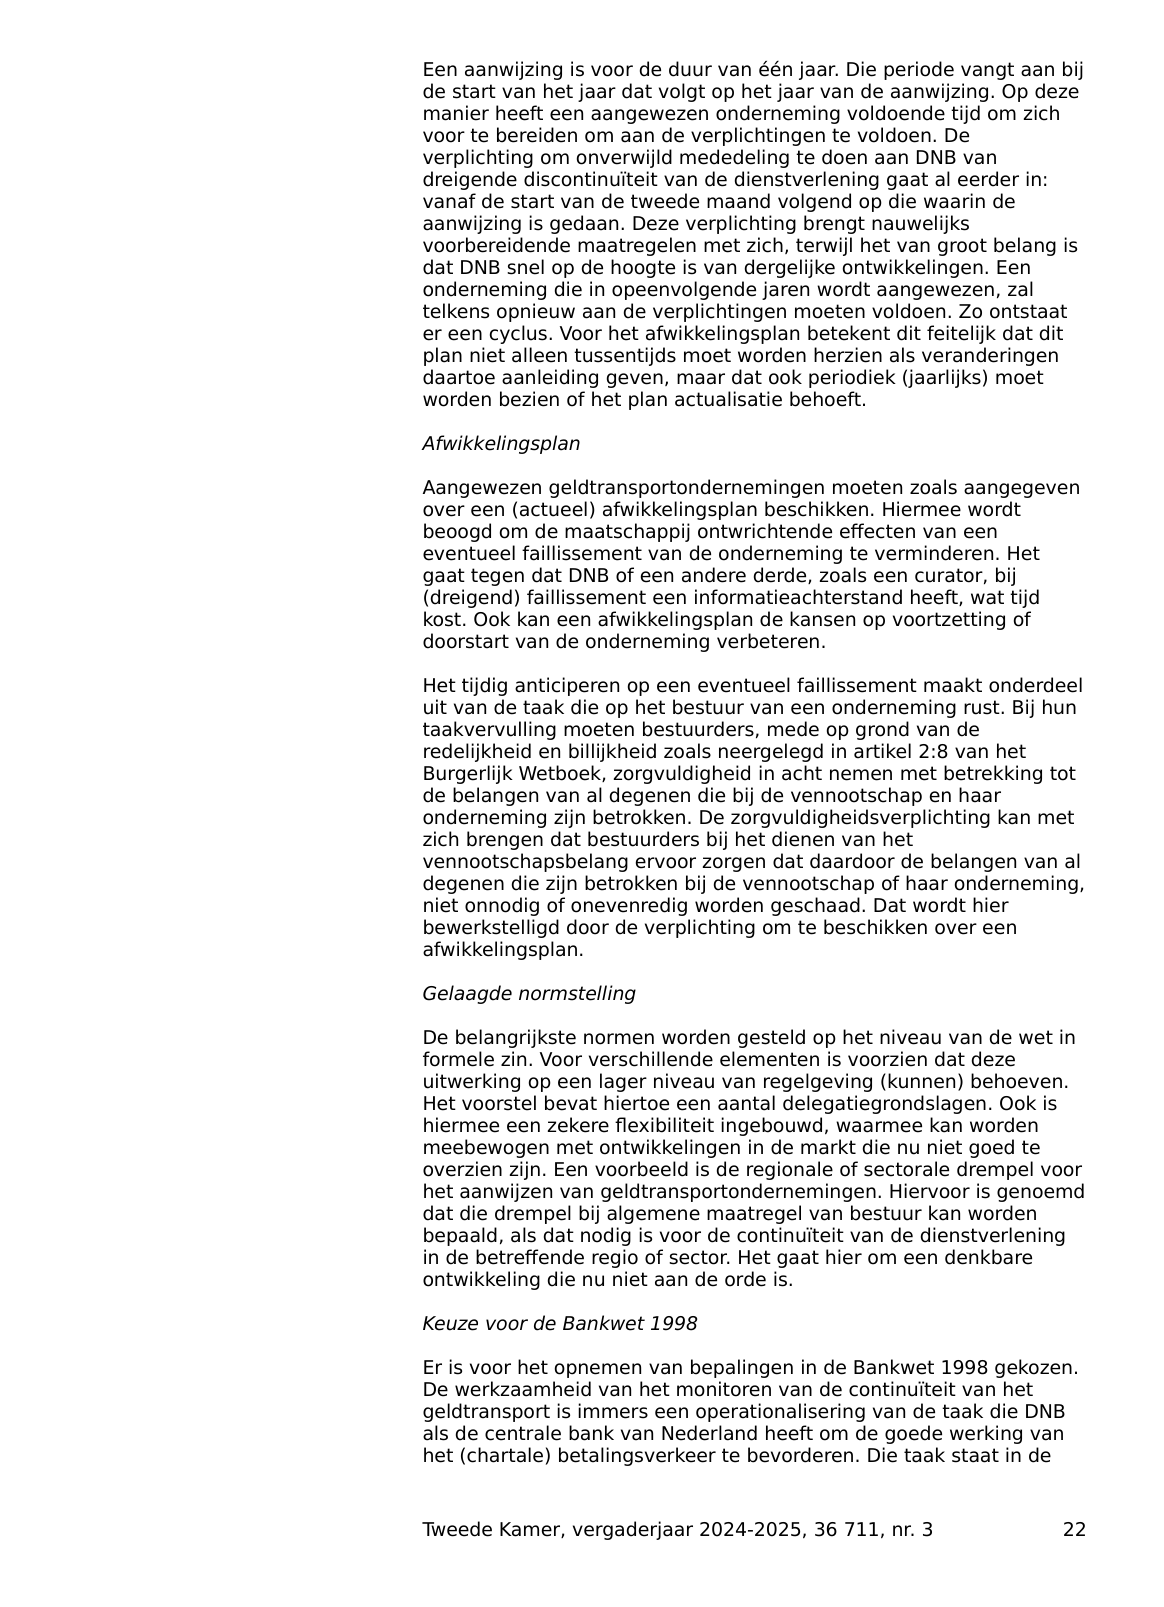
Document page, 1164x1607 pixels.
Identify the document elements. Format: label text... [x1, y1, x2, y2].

text Er is voor het opnemen van bepalingen in de Bankwet 1998 gekozen. De werkzaamheid van het monitoren van de continuïteit van het geldtransport is immers een operationalisering van de taak die DNB als de centrale bank van Nederland heeft om de goede werking van het (chartale) betalingsverkeer te bevorderen. Die taak staat in de [422, 1357, 1087, 1467]
subtitle Afwikkelingsplan [422, 433, 1087, 455]
text Een aanwijzing is voor de duur van één jaar. Die periode vangt aan bij de start van het jaar dat volgt op het jaar van de aanwijzing. Op deze manier heeft een aangewezen onderneming voldoende tijd om zich voor te bereiden om aan de verplichtingen te voldoen. De verplichting om onverwijld mededeling te doen aan DNB van dreigende discontinuïteit van de dienstverlening gaat al eerder in: vanaf de start van de tweede maand volgend op die waarin de aanwijzing is gedaan. Deze verplichting brengt nauwelijks voorbereidende maatregelen met zich, terwijl het van groot belang is dat DNB snel op de hoogte is van dergelijke ontwikkelingen. Een onderneming die in opeenvolgende jaren wordt aangewezen, zal telkens opnieuw aan de verplichtingen moeten voldoen. Zo ontstaat er een cyclus. Voor het afwikkelingsplan betekent dit feitelijk dat dit plan niet alleen tussentijds moet worden herzien als veranderingen daartoe aanleiding geven, maar dat ook periodiek (jaarlijks) moet worden bezien of het plan actualisatie behoeft. [422, 59, 1087, 411]
text Aangewezen geldtransportondernemingen moeten zoals aangegeven over een (actueel) afwikkelingsplan beschikken. Hiermee wordt beoogd om de maatschappij ontwrichtende effecten van een eventueel faillissement van de onderneming te verminderen. Het gaat tegen dat DNB of een andere derde, zoals een curator, bij (dreigend) faillissement een informatieachterstand heeft, wat tijd kost. Ook kan een afwikkelingsplan de kansen op voortzetting of doorstart van de onderneming verbeteren. [422, 477, 1087, 653]
subtitle Gelaagde normstelling [422, 983, 1087, 1005]
text De belangrijkste normen worden gesteld op het niveau van de wet in formele zin. Voor verschillende elementen is voorzien dat deze uitwerking op een lager niveau van regelgeving (kunnen) behoeven. Het voorstel bevat hiertoe een aantal delegatiegrondslagen. Ook is hiermee een zekere flexibiliteit ingebouwd, waarmee kan worden meebewogen met ontwikkelingen in de markt die nu niet goed te overzien zijn. Een voorbeeld is de regionale of sectorale drempel voor het aanwijzen van geldtransportondernemingen. Hiervoor is genoemd dat die drempel bij algemene maatregel van bestuur kan worden bepaald, als dat nodig is voor de continuïteit van de dienstverlening in de betreffende regio of sector. Het gaat hier om een denkbare ontwikkeling die nu niet aan de orde is. [422, 1027, 1087, 1291]
text Het tijdig anticiperen op een eventueel faillissement maakt onderdeel uit van de taak die op het bestuur van een onderneming rust. Bij hun taakvervulling moeten bestuurders, mede op grond van de redelijkheid en billijkheid zoals neergelegd in artikel 2:8 van het Burgerlijk Wetboek, zorgvuldigheid in acht nemen met betrekking tot de belangen van al degenen die bij de vennootschap en haar onderneming zijn betrokken. De zorgvuldigheidsverplichting kan met zich brengen dat bestuurders bij het dienen van het vennootschapsbelang ervoor zorgen dat daardoor de belangen van al degenen die zijn betrokken bij de vennootschap of haar onderneming, niet onnodig of onevenredig worden geschaad. Dat wordt hier bewerkstelligd door de verplichting om te beschikken over een afwikkelingsplan. [422, 675, 1087, 961]
subtitle Keuze voor de Bankwet 1998 [422, 1313, 1087, 1335]
